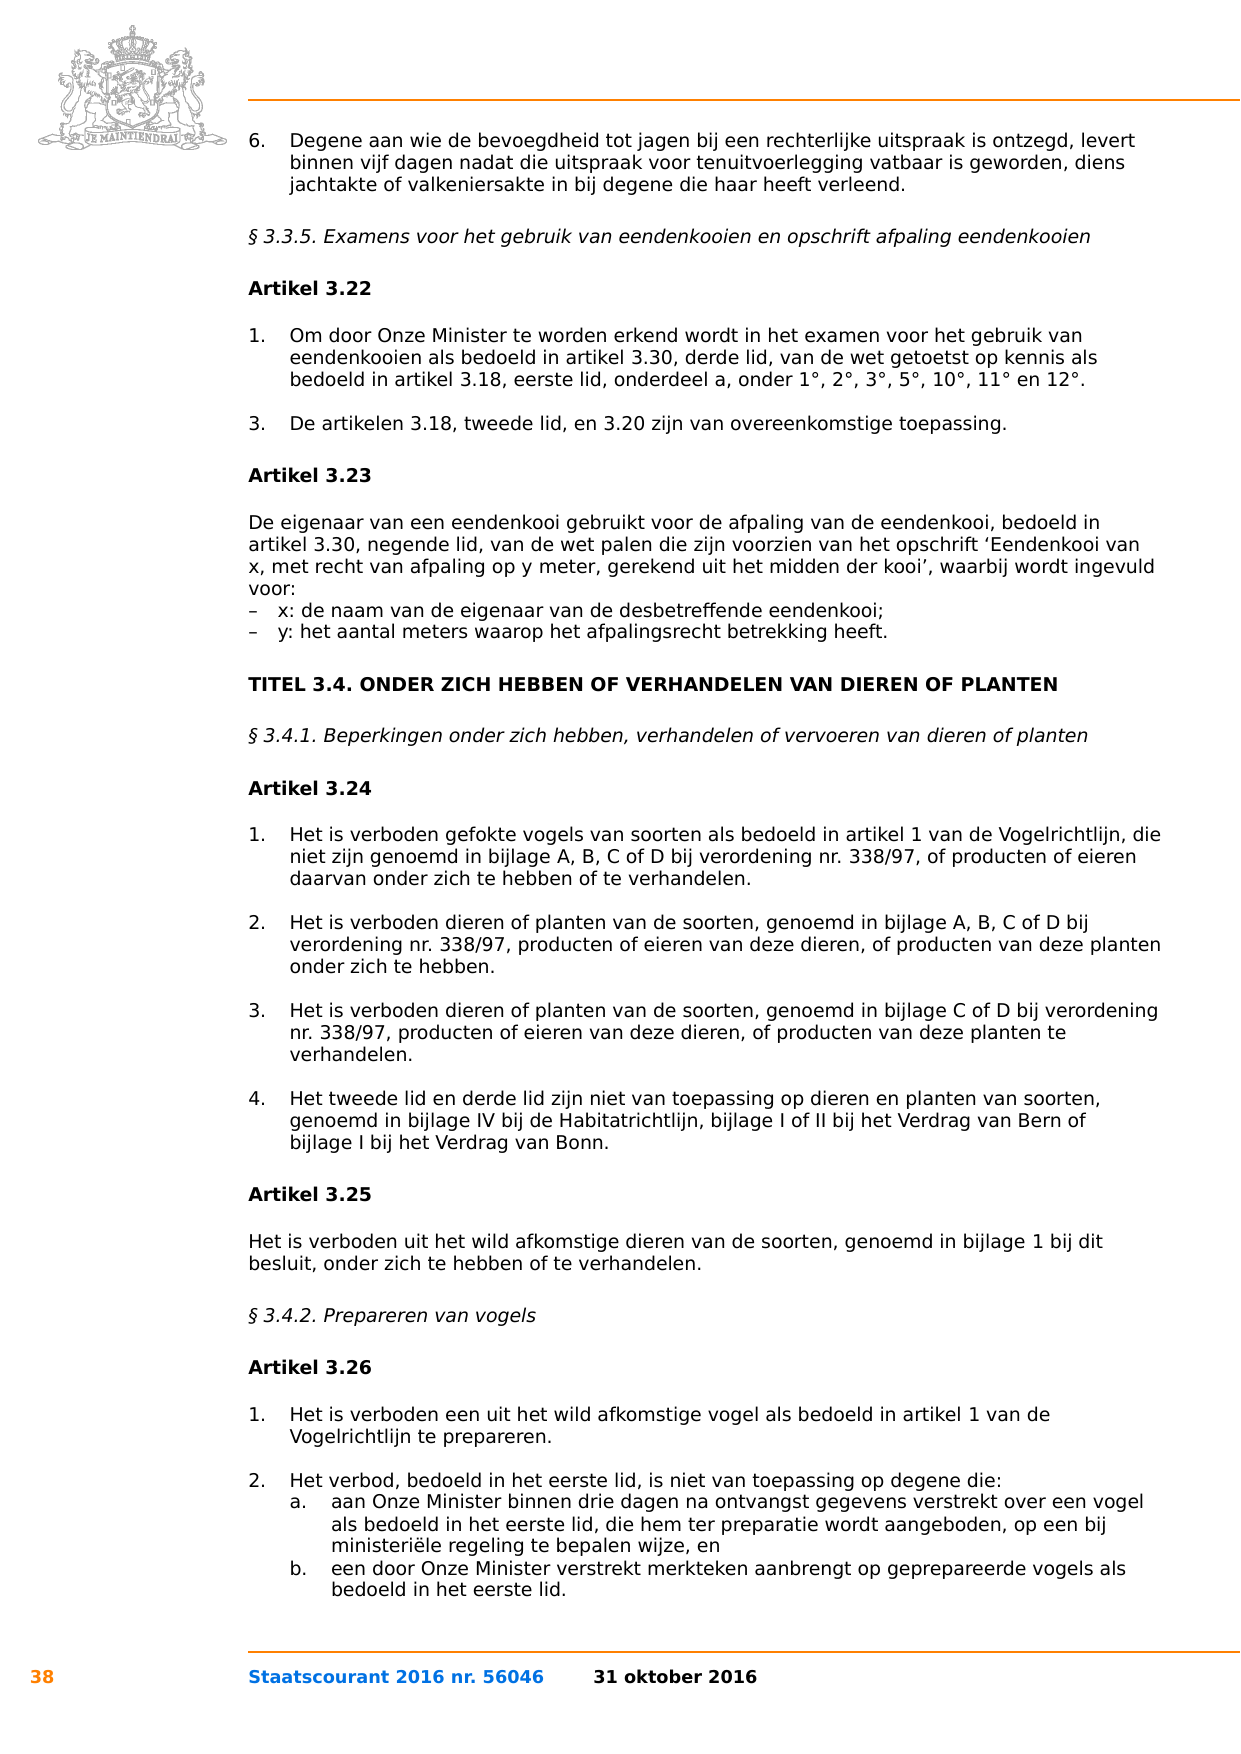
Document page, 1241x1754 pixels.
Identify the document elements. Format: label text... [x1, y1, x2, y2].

text – x: de naam van de eigenaar van de desbetreffende eendenkooi; [248, 599, 1163, 621]
text 1. Het is verboden een uit het wild afkomstige vogel als bedoeld in artikel 1 van de Vogelrichtlijn te prepareren. [248, 1404, 1163, 1448]
subtitle Artikel 3.25 [248, 1184, 1163, 1206]
text De eigenaar van een eendenkooi gebruikt voor de afpaling van de eendenkooi, bedoeld in artikel 3.30, negende lid, van de wet palen die zijn voorzien van het opschrift ‘Eendenkooi van x, met recht van afpaling op y meter, gerekend uit het midden der kooi’, waarbij wordt ingevuld voor: [248, 512, 1163, 599]
subtitle § 3.3.5. Examens voor het gebruik van eendenkooien en opschrift afpaling eendenkooien [248, 226, 1163, 248]
text 4. Het tweede lid en derde lid zijn niet van toepassing op dieren en planten van soorten, genoemd in bijlage IV bij de Habitatrichtlijn, bijlage I of II bij het Verdrag van Bern of bijlage I bij het Verdrag van Bonn. [248, 1088, 1163, 1154]
text 2. Het verbod, bedoeld in het eerste lid, is niet van toepassing op degene die: [248, 1469, 1163, 1491]
text 2. Het is verboden dieren of planten van de soorten, genoemd in bijlage A, B, C of D bij verordening nr. 338/97, producten of eieren van deze dieren, of producten van deze planten onder zich te hebben. [248, 912, 1163, 978]
text a. aan Onze Minister binnen drie dagen na ontvangst gegevens verstrekt over een vogel als bedoeld in het eerste lid, die hem ter preparatie wordt aangeboden, op een bij ministeriële regeling te bepalen wijze, en [289, 1491, 1163, 1557]
text 1. Het is verboden gefokte vogels van soorten als bedoeld in artikel 1 van de Vogelrichtlijn, die niet zijn genoemd in bijlage A, B, C of D bij verordening nr. 338/97, of producten of eieren daarvan onder zich te hebben of te verhandelen. [248, 824, 1163, 890]
picture [38, 25, 227, 150]
text b. een door Onze Minister verstrekt merkteken aanbrengt op geprepareerde vogels als bedoeld in het eerste lid. [289, 1557, 1163, 1601]
subtitle § 3.4.2. Prepareren van vogels [248, 1305, 1163, 1327]
subtitle Artikel 3.26 [248, 1357, 1163, 1379]
text 3. De artikelen 3.18, tweede lid, en 3.20 zijn van overeenkomstige toepassing. [248, 413, 1163, 434]
text 1. Om door Onze Minister te worden erkend wordt in het examen voor het gebruik van eendenkooien als bedoeld in artikel 3.30, derde lid, van de wet getoetst op kennis als bedoeld in artikel 3.18, eerste lid, onderdeel a, onder 1°, 2°, 3°, 5°, 10°, 11° en 12°. [248, 325, 1163, 391]
text 6. Degene aan wie de bevoegdheid tot jagen bij een rechterlijke uitspraak is ontzegd, levert binnen vijf dagen nadat die uitspraak voor tenuitvoerlegging vatbaar is geworden, diens jachtakte of valkeniersakte in bij degene die haar heeft verleend. [248, 130, 1163, 196]
subtitle Artikel 3.24 [248, 777, 1163, 799]
subtitle TITEL 3.4. ONDER ZICH HEBBEN OF VERHANDELEN VAN DIEREN OF PLANTEN [248, 673, 1163, 695]
subtitle § 3.4.1. Beperkingen onder zich hebben, verhandelen of vervoeren van dieren of planten [248, 725, 1163, 747]
subtitle Artikel 3.22 [248, 278, 1163, 300]
subtitle Artikel 3.23 [248, 464, 1163, 487]
text 3. Het is verboden dieren of planten van de soorten, genoemd in bijlage C of D bij verordening nr. 338/97, producten of eieren van deze dieren, of producten van deze planten te verhandelen. [248, 1000, 1163, 1066]
text – y: het aantal meters waarop het afpalingsrecht betrekking heeft. [248, 621, 1163, 643]
text Het is verboden uit het wild afkomstige dieren van de soorten, genoemd in bijlage 1 bij dit besluit, onder zich te hebben of te verhandelen. [248, 1231, 1163, 1275]
